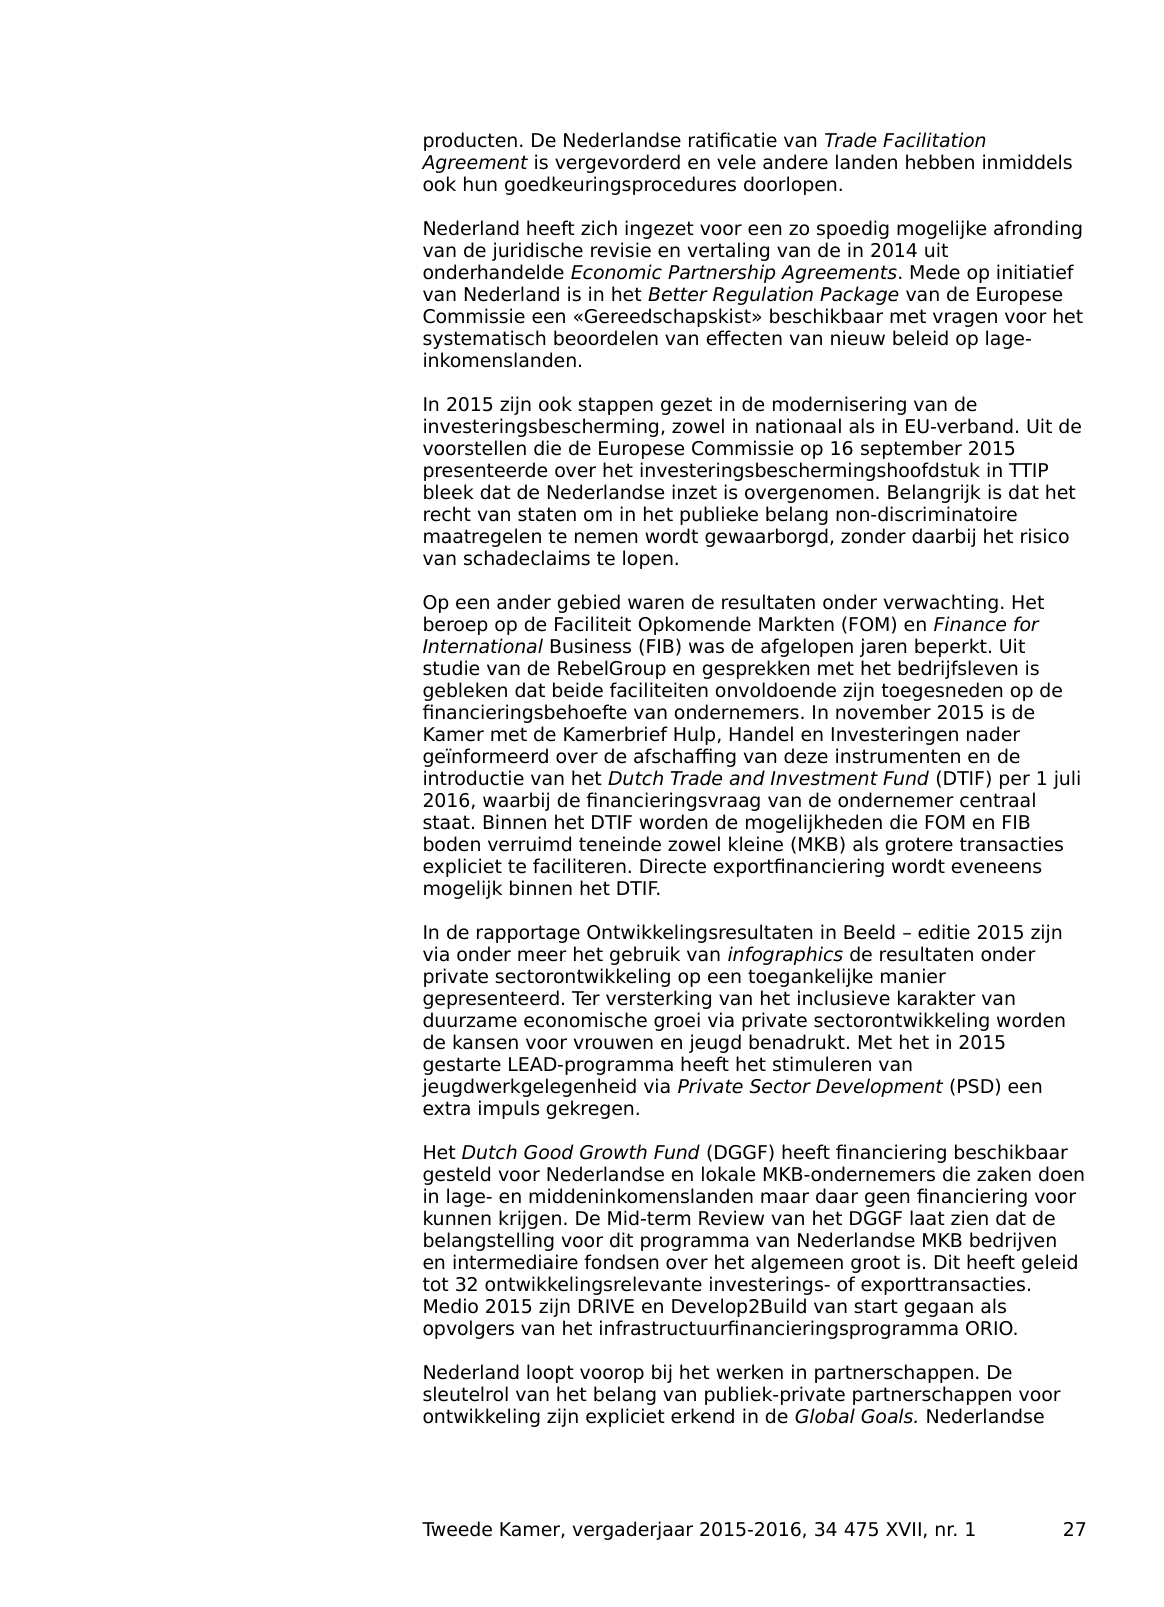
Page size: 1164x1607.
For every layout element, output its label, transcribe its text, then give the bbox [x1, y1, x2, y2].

text Nederland heeft zich ingezet voor een zo spoedig mogelijke afronding van de juridische revisie en vertaling van de in 2014 uit onderhandelde Economic Partnership Agreements. Mede op initiatief van Nederland is in het Better Regulation Package van de Europese Commissie een «Gereedschapskist» beschikbaar met vragen voor het systematisch beoordelen van effecten van nieuw beleid op lage-inkomenslanden. [422, 218, 1087, 372]
text Op een ander gebied waren de resultaten onder verwachting. Het beroep op de Faciliteit Opkomende Markten (FOM) en Finance for International Business (FIB) was de afgelopen jaren beperkt. Uit studie van de RebelGroup en gesprekken met het bedrijfsleven is gebleken dat beide faciliteiten onvoldoende zijn toegesneden op de financieringsbehoefte van ondernemers. In november 2015 is de Kamer met de Kamerbrief Hulp, Handel en Investeringen nader geïnformeerd over de afschaffing van deze instrumenten en de introductie van het Dutch Trade and Investment Fund (DTIF) per 1 juli 2016, waarbij de financieringsvraag van de ondernemer centraal staat. Binnen het DTIF worden de mogelijkheden die FOM en FIB boden verruimd teneinde zowel kleine (MKB) als grotere transacties expliciet te faciliteren. Directe exportfinanciering wordt eveneens mogelijk binnen het DTIF. [422, 592, 1087, 900]
text In 2015 zijn ook stappen gezet in de modernisering van de investeringsbescherming, zowel in nationaal als in EU-verband. Uit de voorstellen die de Europese Commissie op 16 september 2015 presenteerde over het investeringsbeschermingshoofdstuk in TTIP bleek dat de Nederlandse inzet is overgenomen. Belangrijk is dat het recht van staten om in het publieke belang non-discriminatoire maatregelen te nemen wordt gewaarborgd, zonder daarbij het risico van schadeclaims te lopen. [422, 394, 1087, 570]
text Nederland loopt voorop bij het werken in partnerschappen. De sleutelrol van het belang van publiek-private partnerschappen voor ontwikkeling zijn expliciet erkend in de Global Goals. Nederlandse [422, 1362, 1087, 1428]
text Medio 2015 zijn DRIVE en Develop2Build van start gegaan als opvolgers van het infrastructuurfinancieringsprogramma ORIO. [422, 1296, 1087, 1340]
text Het Dutch Good Growth Fund (DGGF) heeft financiering beschikbaar gesteld voor Nederlandse en lokale MKB-ondernemers die zaken doen in lage- en middeninkomenslanden maar daar geen financiering voor kunnen krijgen. De Mid-term Review van het DGGF laat zien dat de belangstelling voor dit programma van Nederlandse MKB bedrijven en intermediaire fondsen over het algemeen groot is. Dit heeft geleid tot 32 ontwikkelingsrelevante investerings- of exporttransacties. [422, 1142, 1087, 1296]
text producten. De Nederlandse ratificatie van Trade Facilitation Agreement is vergevorderd en vele andere landen hebben inmiddels ook hun goedkeuringsprocedures doorlopen. [422, 130, 1087, 196]
text In de rapportage Ontwikkelingsresultaten in Beeld – editie 2015 zijn via onder meer het gebruik van infographics de resultaten onder private sectorontwikkeling op een toegankelijke manier gepresenteerd. Ter versterking van het inclusieve karakter van duurzame economische groei via private sectorontwikkeling worden de kansen voor vrouwen en jeugd benadrukt. Met het in 2015 gestarte LEAD-programma heeft het stimuleren van jeugdwerkgelegenheid via Private Sector Development (PSD) een extra impuls gekregen. [422, 922, 1087, 1120]
